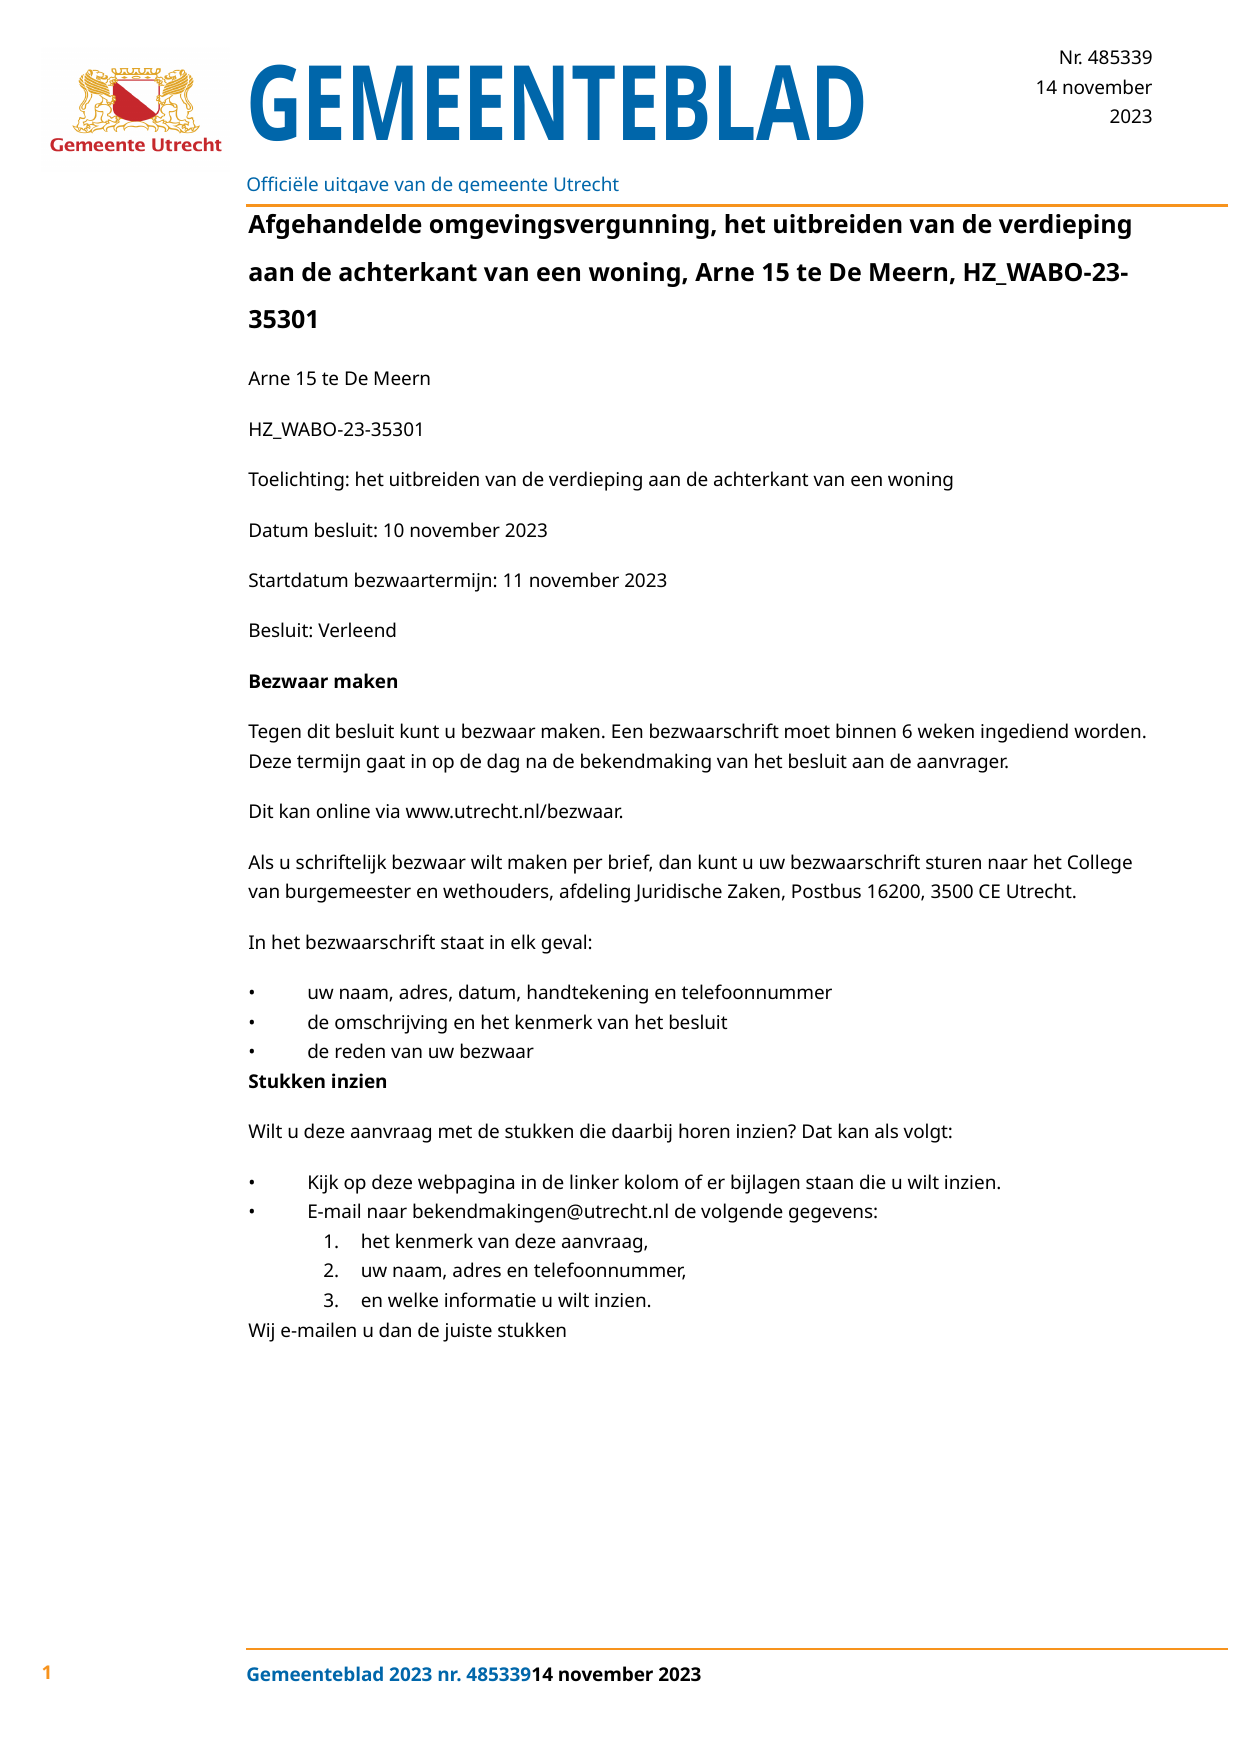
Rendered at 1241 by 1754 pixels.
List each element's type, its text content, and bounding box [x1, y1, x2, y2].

list uw naam, adres, datum, handtekening en telefoonnummer [248, 979, 1152, 1005]
text Als u schriftelijk bezwaar wilt maken per brief, dan kunt u uw bezwaarschrift sturen naar het College van burgemeester en wethouders, afdeling Juridische Zaken, Postbus 16200, 3500 CE Utrecht. [248, 849, 1152, 904]
text Wilt u deze aanvraag met de stukken die daarbij horen inzien? Dat kan als volgt: [248, 1118, 1152, 1144]
list E-mail naar bekendmakingen@utrecht.nl de volgende gegevens: [248, 1198, 1152, 1224]
text Bezwaar maken [248, 668, 1152, 694]
text Tegen dit besluit kunt u bezwaar maken. Een bezwaarschrift moet binnen 6 weken ingediend worden. Deze termijn gaat in op de dag na de bekendmaking van het besluit aan de aanvrager. [248, 718, 1152, 774]
list en welke informatie u wilt inzien. [323, 1287, 1152, 1313]
list de reden van uw bezwaar [248, 1038, 1152, 1064]
text Startdatum bezwaartermijn: 11 november 2023 [248, 567, 1152, 593]
picture [41, 47, 231, 172]
text In het bezwaarschrift staat in elk geval: [248, 929, 1152, 954]
list het kenmerk van deze aanvraag, [323, 1228, 1152, 1254]
list uw naam, adres en telefoonnummer, [323, 1258, 1152, 1283]
text Wij e-mailen u dan de juiste stukken [248, 1317, 1152, 1342]
text Dit kan online via www.utrecht.nl/bezwaar. [248, 798, 1152, 824]
list de omschrijving en het kenmerk van het besluit [248, 1009, 1152, 1034]
text Afgehandelde omgevingsvergunning, het uitbreiden van de verdieping aan de achterkant van een woning, Arne 15 te De Meern, HZ_WABO-23-35301 [248, 207, 1152, 336]
text HZ_WABO-23-35301 [248, 416, 1152, 442]
text Arne 15 te De Meern [248, 366, 1152, 391]
text Toelichting: het uitbreiden van de verdieping aan de achterkant van een woning [248, 466, 1152, 492]
text Stukken inzien [248, 1068, 1152, 1094]
text Besluit: Verleend [248, 618, 1152, 643]
text Datum besluit: 10 november 2023 [248, 517, 1152, 542]
list Kijk op deze webpagina in de linker kolom of er bijlagen staan die u wilt inzien. [248, 1169, 1152, 1194]
